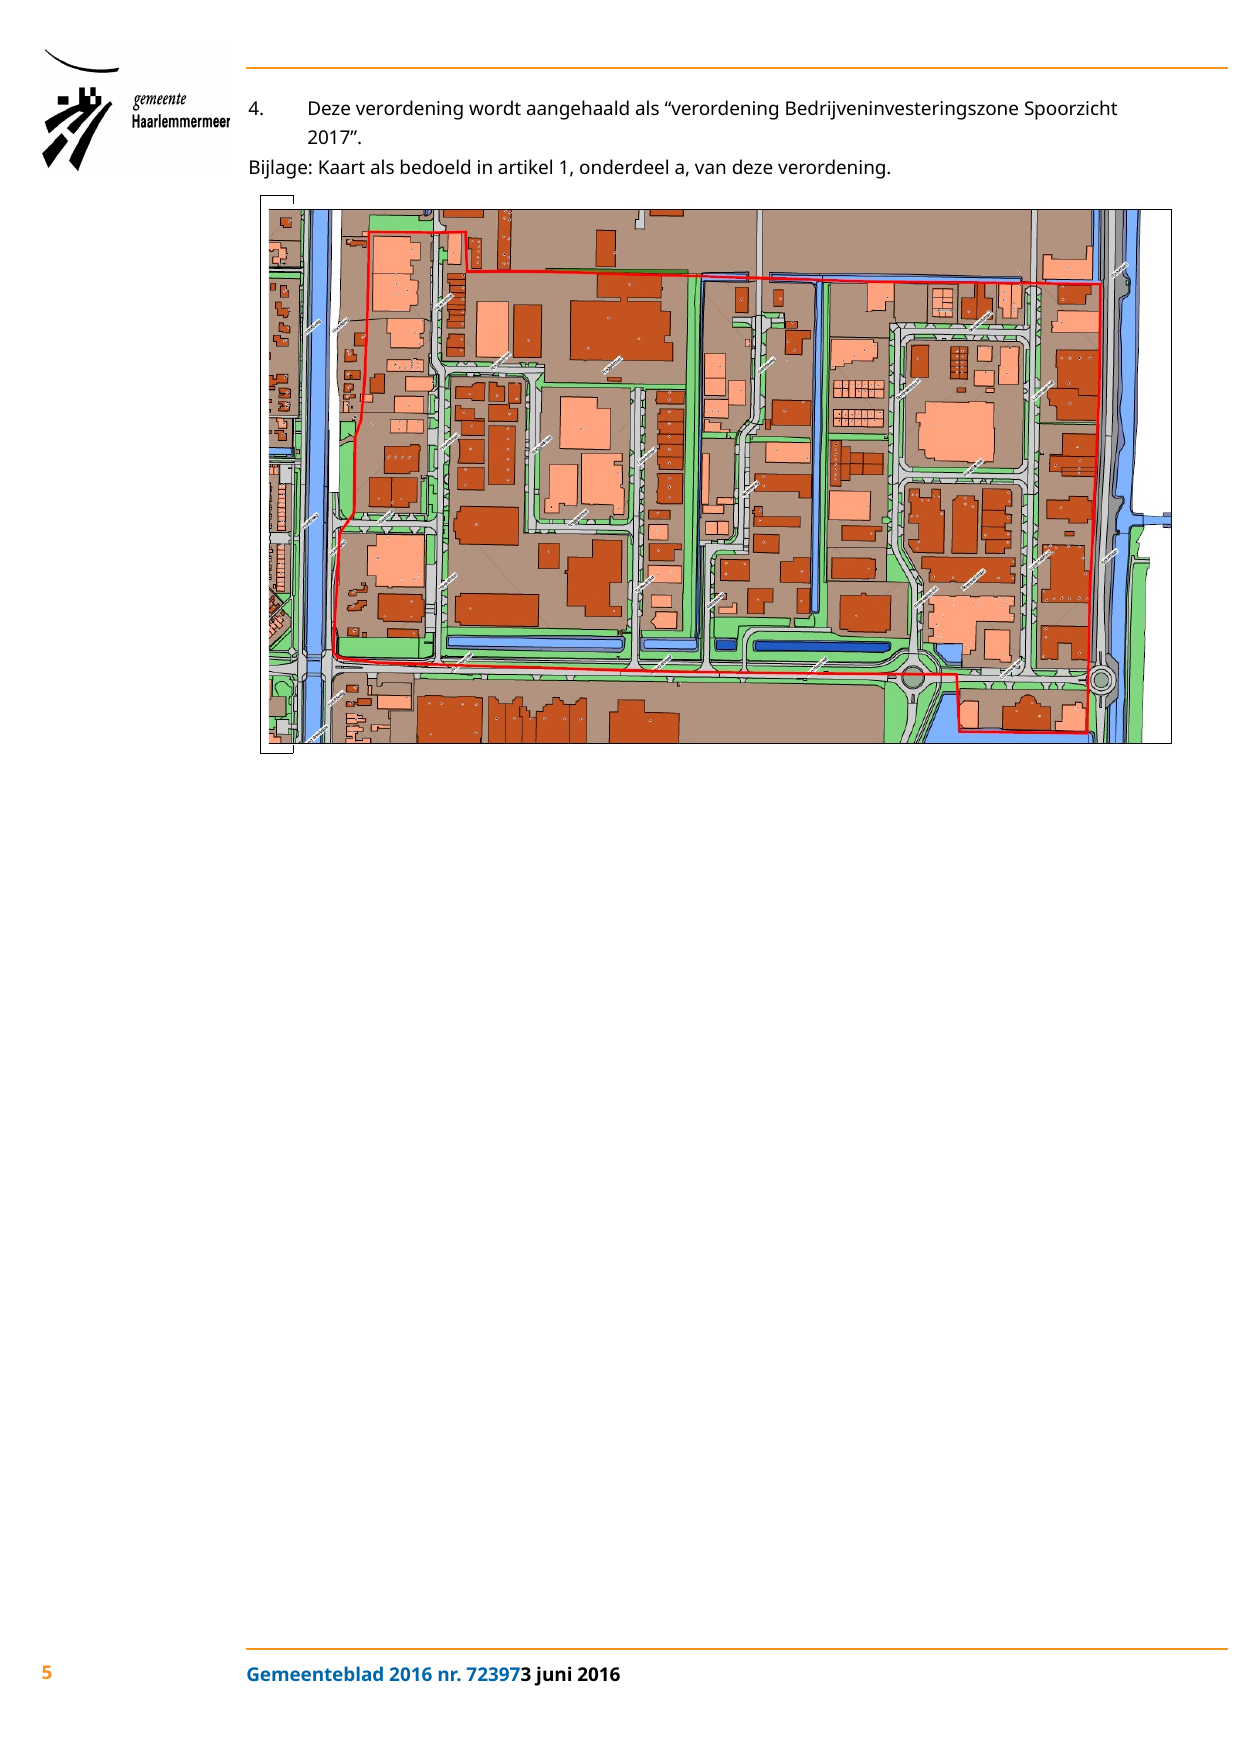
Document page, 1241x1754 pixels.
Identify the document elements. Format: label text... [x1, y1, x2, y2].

text Bijlage: Kaart als bedoeld in artikel 1, onderdeel a, van deze verordening. [248, 154, 1152, 180]
picture [41, 47, 231, 172]
list Deze verordening wordt aangehaald als “verordening Bedrijveninvesteringszone Spoorzicht 2017”. [248, 95, 1152, 150]
picture [268, 204, 1173, 745]
